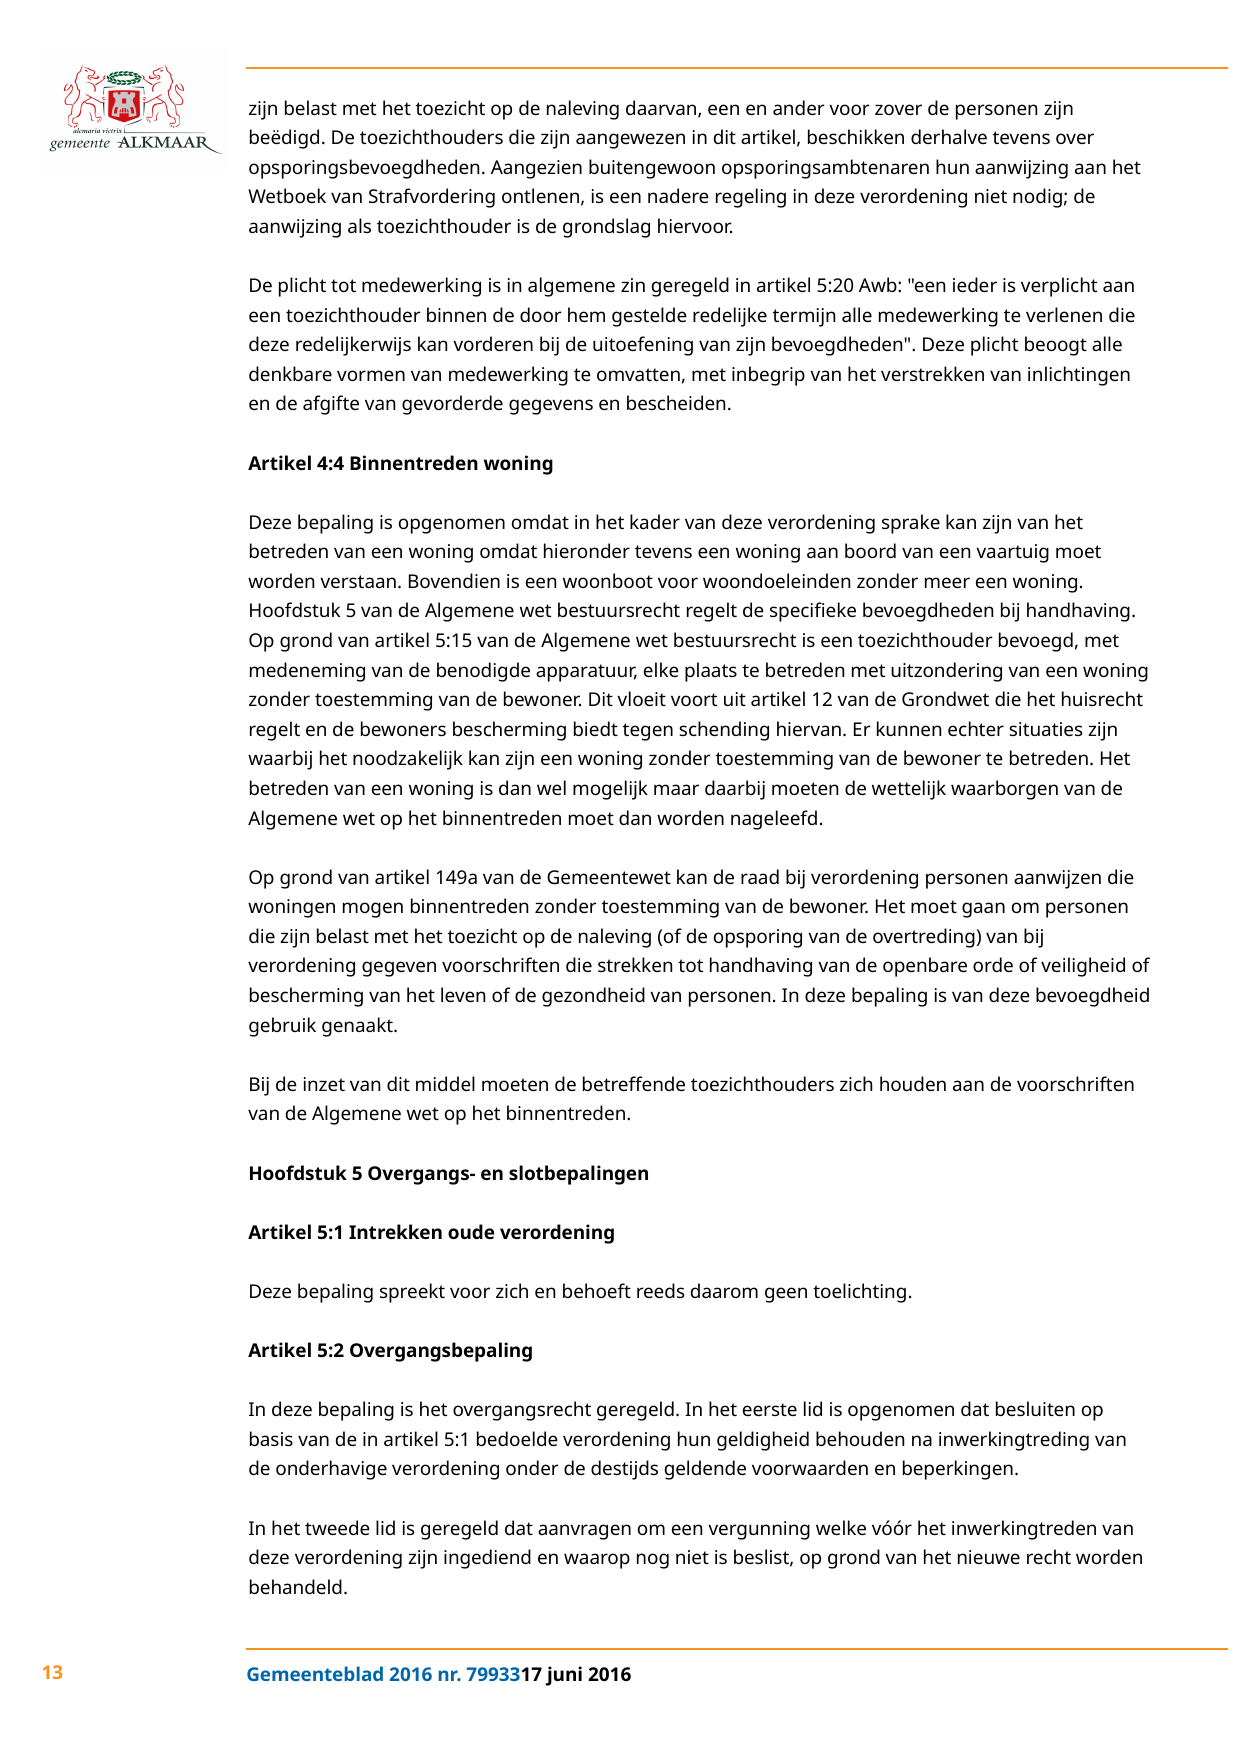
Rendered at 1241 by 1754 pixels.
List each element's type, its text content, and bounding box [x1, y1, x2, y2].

text Artikel 4:4 Binnentreden woning [248, 450, 1152, 476]
text De plicht tot medewerking is in algemene zin geregeld in artikel 5:20 Awb: "een ieder is verplicht aan een toezichthouder binnen de door hem gestelde redelijke termijn alle medewerking te verlenen die deze redelijkerwijs kan vorderen bij de uitoefening van zijn bevoegdheden". Deze plicht beoogt alle denkbare vormen van medewerking te omvatten, met inbegrip van het verstrekken van inlichtingen en de afgifte van gevorderde gegevens en bescheiden. [248, 272, 1152, 416]
text Op grond van artikel 149a van de Gemeentewet kan de raad bij verordening personen aanwijzen die woningen mogen binnentreden zonder toestemming van de bewoner. Het moet gaan om personen die zijn belast met het toezicht op de naleving (of de opsporing van de overtreding) van bij verordening gegeven voorschriften die strekken tot handhaving van de openbare orde of veiligheid of bescherming van het leven of de gezondheid van personen. In deze bepaling is van deze bevoegdheid gebruik genaakt. [248, 864, 1152, 1038]
text Artikel 5:2 Overgangsbepaling [248, 1337, 1152, 1363]
text In het tweede lid is geregeld dat aanvragen om een vergunning welke vóór het inwerkingtreden van deze verordening zijn ingediend en waarop nog niet is beslist, op grond van het nieuwe recht worden behandeld. [248, 1515, 1152, 1600]
text zijn belast met het toezicht op de naleving daarvan, een en ander voor zover de personen zijn beëdigd. De toezichthouders die zijn aangewezen in dit artikel, beschikken derhalve tevens over opsporingsbevoegdheden. Aangezien buitengewoon opsporingsambtenaren hun aanwijzing aan het Wetboek van Strafvordering ontlenen, is een nadere regeling in deze verordening niet nodig; de aanwijzing als toezichthouder is de grondslag hiervoor. [248, 95, 1152, 239]
text Artikel 5:1 Intrekken oude verordening [248, 1219, 1152, 1245]
text In deze bepaling is het overgangsrecht geregeld. In het eerste lid is opgenomen dat besluiten op basis van de in artikel 5:1 bedoelde verordening hun geldigheid behouden na inwerkingtreding van de onderhavige verordening onder de destijds geldende voorwaarden en beperkingen. [248, 1396, 1152, 1481]
text Deze bepaling is opgenomen omdat in het kader van deze verordening sprake kan zijn van het betreden van een woning omdat hieronder tevens een woning aan boord van een vaartuig moet worden verstaan. Bovendien is een woonboot voor woondoeleinden zonder meer een woning. Hoofdstuk 5 van de Algemene wet bestuursrecht regelt de specifieke bevoegdheden bij handhaving. Op grond van artikel 5:15 van de Algemene wet bestuursrecht is een toezichthouder bevoegd, met medeneming van de benodigde apparatuur, elke plaats te betreden met uitzondering van een woning zonder toestemming van de bewoner. Dit vloeit voort uit artikel 12 van de Grondwet die het huisrecht regelt en de bewoners bescherming biedt tegen schending hiervan. Er kunnen echter situaties zijn waarbij het noodzakelijk kan zijn een woning zonder toestemming van de bewoner te betreden. Het betreden van een woning is dan wel mogelijk maar daarbij moeten de wettelijk waarborgen van de Algemene wet op het binnentreden moet dan worden nageleefd. [248, 509, 1152, 831]
picture [41, 47, 231, 172]
text Bij de inzet van dit middel moeten de betreffende toezichthouders zich houden aan de voorschriften van de Algemene wet op het binnentreden. [248, 1071, 1152, 1126]
text Deze bepaling spreekt voor zich en behoeft reeds daarom geen toelichting. [248, 1278, 1152, 1304]
text Hoofdstuk 5 Overgangs- en slotbepalingen [248, 1160, 1152, 1186]
